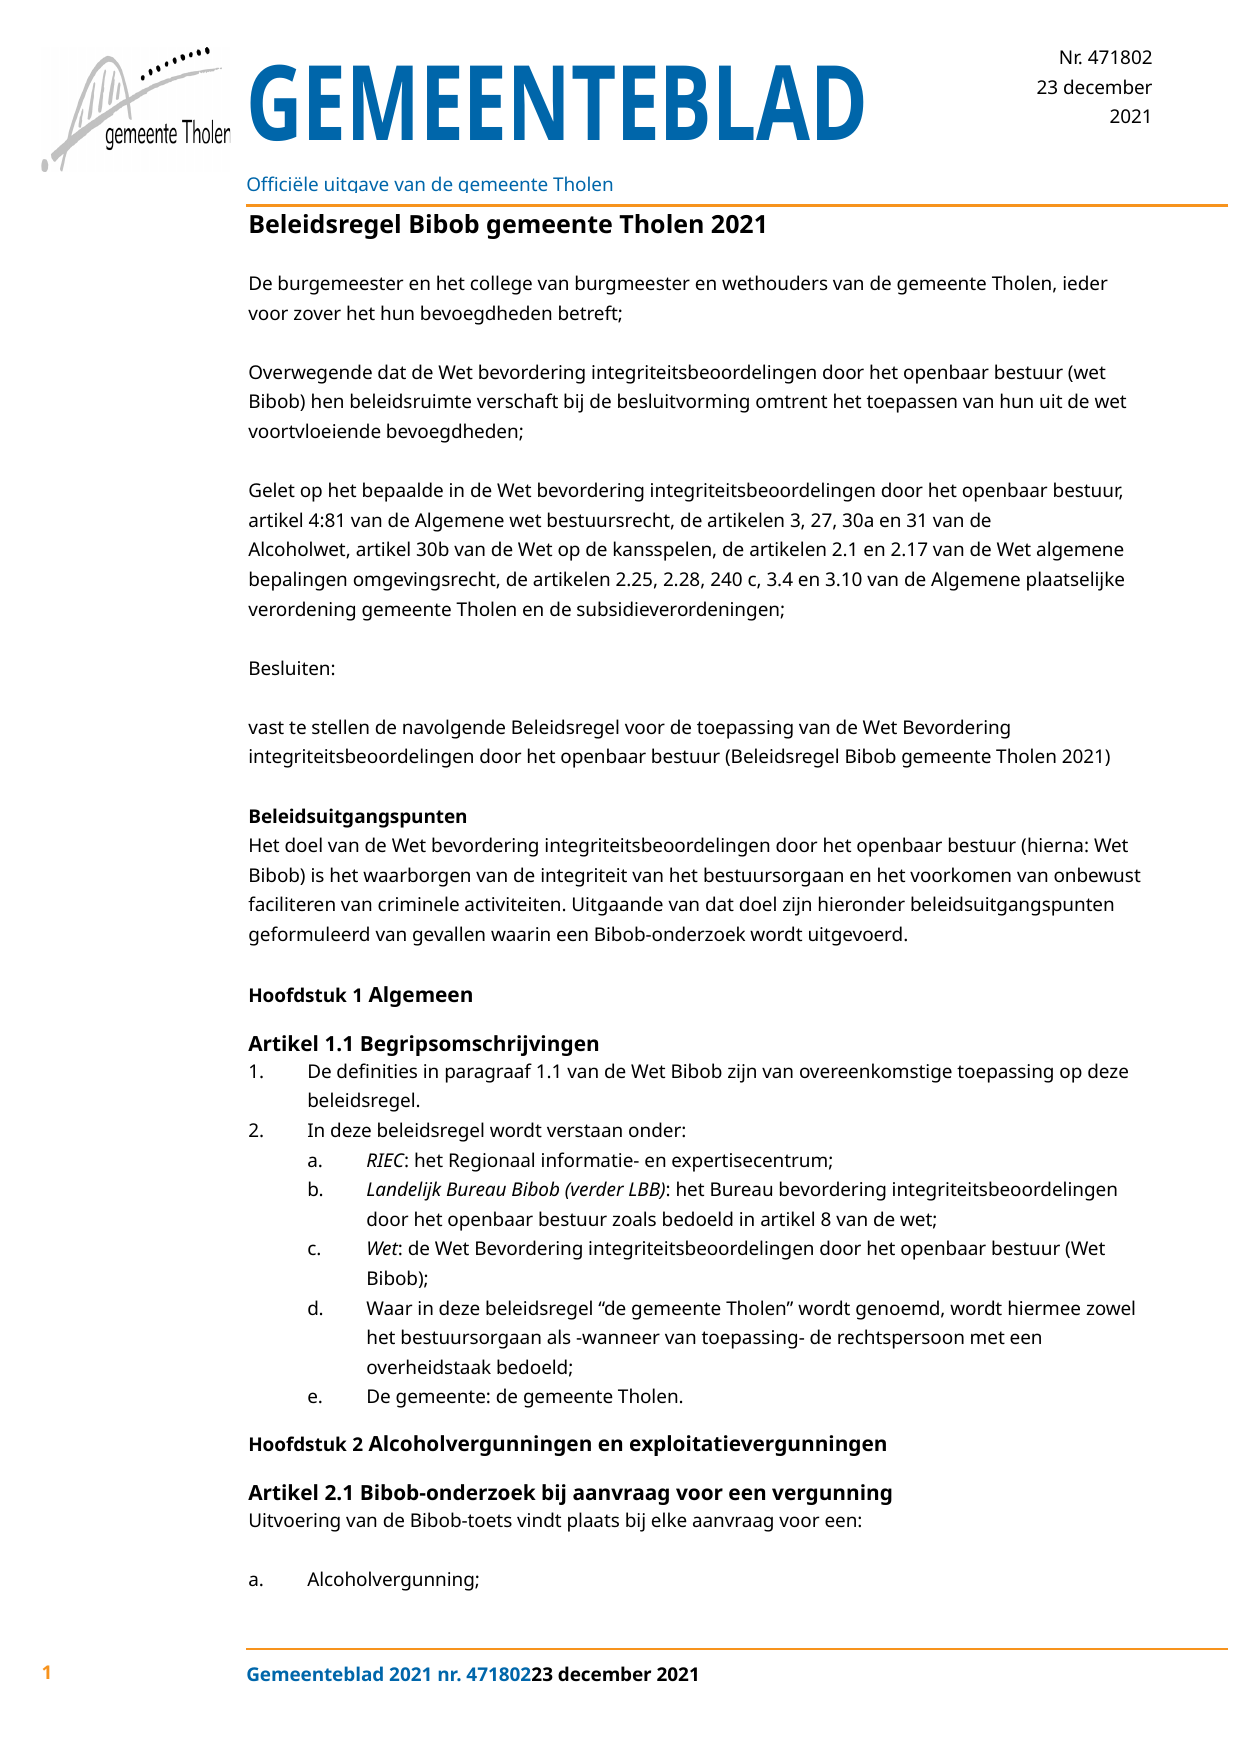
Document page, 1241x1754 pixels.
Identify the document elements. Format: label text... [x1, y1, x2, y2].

text Hoofdstuk 1 Algemeen [248, 980, 1152, 1009]
list Alcoholvergunning; [248, 1566, 1152, 1592]
text Artikel 2.1 Bibob-onderzoek bij aanvraag voor een vergunning [248, 1478, 1152, 1507]
text De burgemeester en het college van burgmeester en wethouders van de gemeente Tholen, ieder voor zover het hun bevoegdheden betreft; [248, 270, 1152, 326]
list Wet: de Wet Bevordering integriteitsbeoordelingen door het openbaar bestuur (Wet Bibob); [307, 1236, 1152, 1291]
text Beleidsuitgangspunten [248, 803, 1152, 828]
text Alcoholwet, artikel 30b van de Wet op de kansspelen, de artikelen 2.1 en 2.17 van de Wet algemene bepalingen omgevingsrecht, de artikelen 2.25, 2.28, 240 c, 3.4 en 3.10 van de Algemene plaatselijke verordening gemeente Tholen en de subsidieverordeningen; [248, 537, 1152, 621]
list RIEC: het Regionaal informatie- en expertisecentrum; [307, 1147, 1152, 1172]
list De definities in paragraaf 1.1 van de Wet Bibob zijn van overeenkomstige toepassing op deze beleidsregel. [248, 1058, 1152, 1113]
text Het doel van de Wet bevordering integriteitsbeoordelingen door het openbaar bestuur (hierna: Wet Bibob) is het waarborgen van de integriteit van het bestuursorgaan en het voorkomen van onbewust faciliteren van criminele activiteiten. Uitgaande van dat doel zijn hieronder beleidsuitgangspunten geformuleerd van gevallen waarin een Bibob-onderzoek wordt uitgevoerd. [248, 832, 1152, 947]
text Overwegende dat de Wet bevordering integriteitsbeoordelingen door het openbaar bestuur (wet Bibob) hen beleidsruimte verschaft bij de besluitvorming omtrent het toepassen van hun uit de wet voortvloeiende bevoegdheden; [248, 359, 1152, 444]
text Uitvoering van de Bibob-toets vindt plaats bij elke aanvraag voor een: [248, 1507, 1152, 1532]
text vast te stellen de navolgende Beleidsregel voor de toepassing van de Wet Bevordering integriteitsbeoordelingen door het openbaar bestuur (Beleidsregel Bibob gemeente Tholen 2021) [248, 714, 1152, 769]
list De gemeente: de gemeente Tholen. [307, 1383, 1152, 1409]
text Hoofdstuk 2 Alcoholvergunningen en exploitatievergunningen [248, 1429, 1152, 1457]
text Artikel 1.1 Begripsomschrijvingen [248, 1029, 1152, 1058]
text Beleidsregel Bibob gemeente Tholen 2021 [248, 207, 1152, 241]
list Landelijk Bureau Bibob (verder LBB): het Bureau bevordering integriteitsbeoordelingen door het openbaar bestuur zoals bedoeld in artikel 8 van de wet; [307, 1176, 1152, 1232]
list In deze beleidsregel wordt verstaan onder: [248, 1117, 1152, 1143]
text artikel 4:81 van de Algemene wet bestuursrecht, de artikelen 3, 27, 30a en 31 van de [248, 507, 1152, 533]
picture [41, 47, 231, 172]
text Gelet op het bepaalde in de Wet bevordering integriteitsbeoordelingen door het openbaar bestuur, [248, 477, 1152, 503]
text Besluiten: [248, 655, 1152, 681]
list Waar in deze beleidsregel “de gemeente Tholen” wordt genoemd, wordt hiermee zowel het bestuursorgaan als -wanneer van toepassing- de rechtspersoon met een overheidstaak bedoeld; [307, 1295, 1152, 1379]
